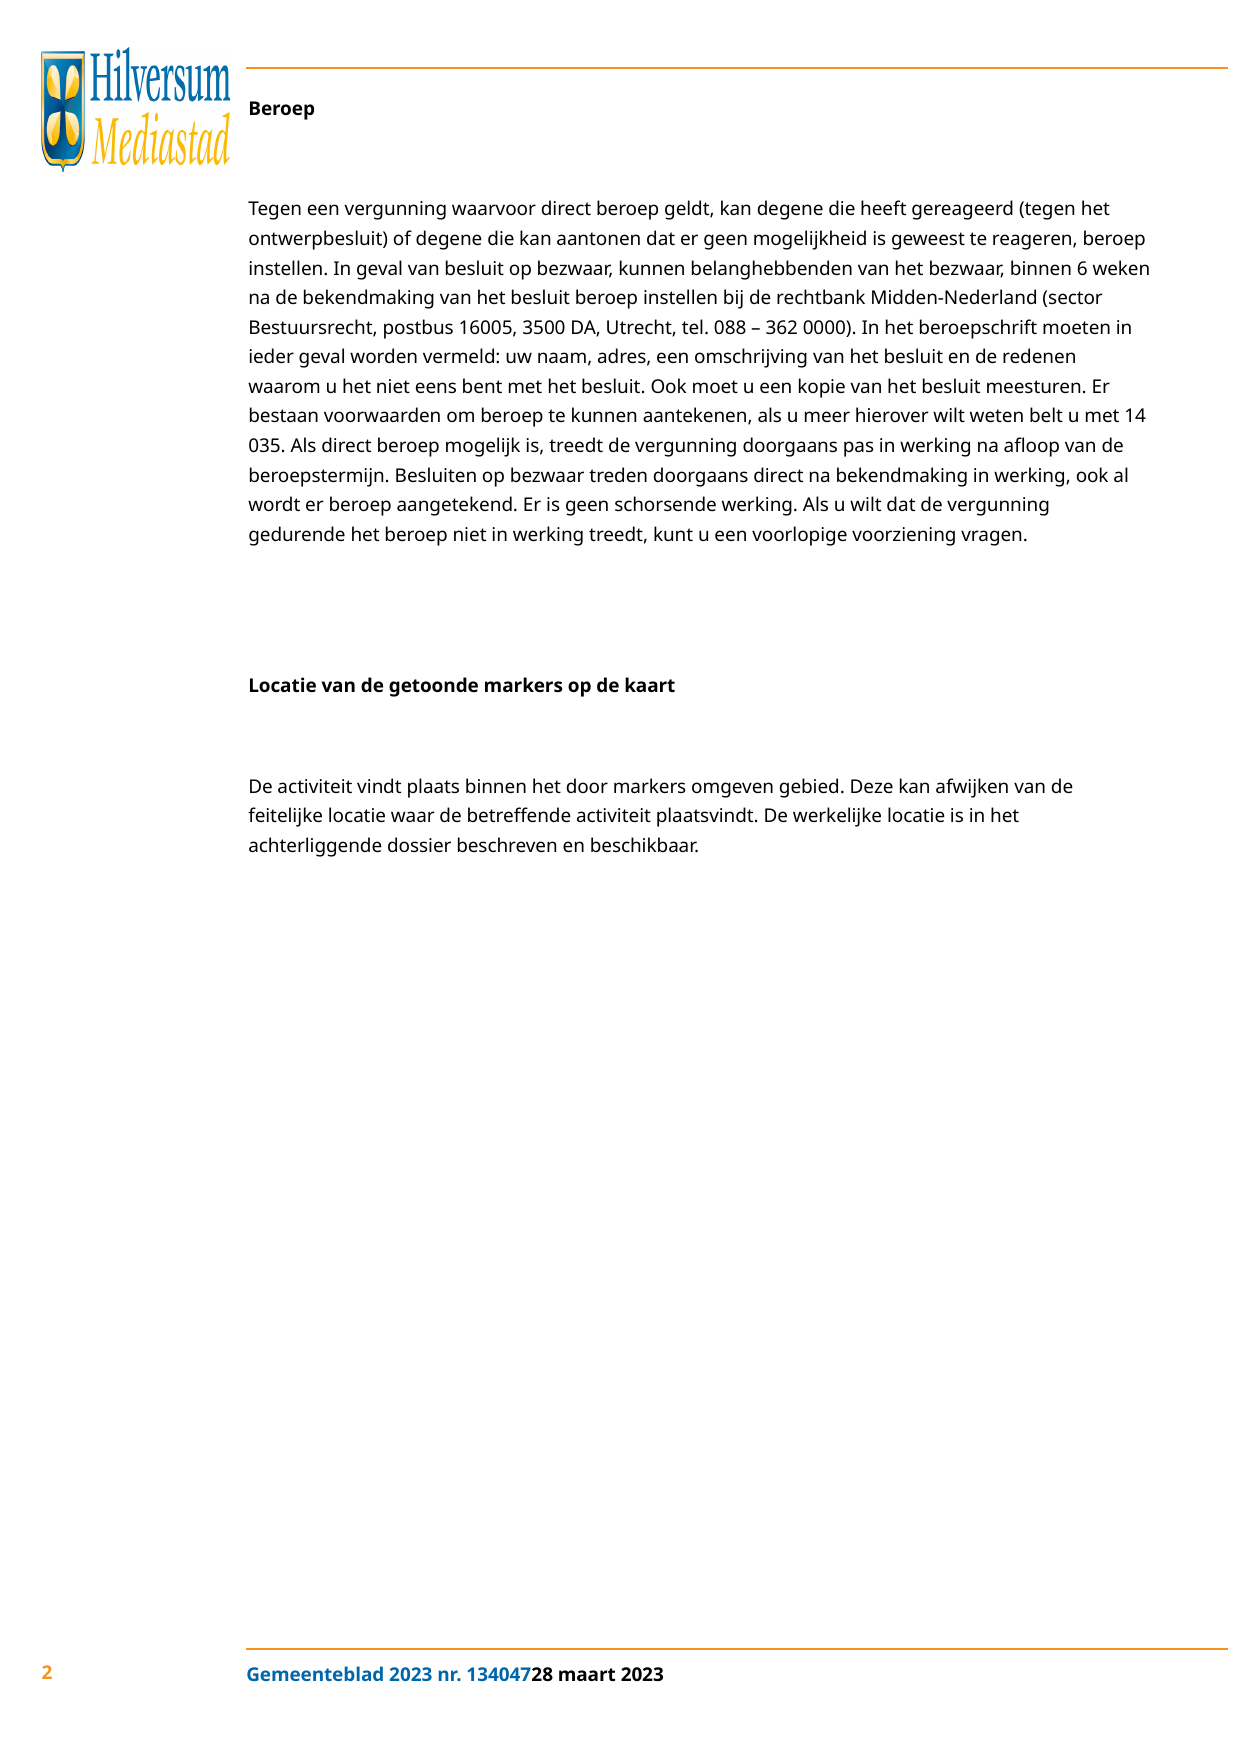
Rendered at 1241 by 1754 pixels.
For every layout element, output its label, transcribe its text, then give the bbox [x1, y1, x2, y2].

text Locatie van de getoonde markers op de kaart [248, 672, 1152, 698]
text Beroep [248, 95, 1152, 121]
text Tegen een vergunning waarvoor direct beroep geldt, kan degene die heeft gereageerd (tegen het ontwerpbesluit) of degene die kan aantonen dat er geen mogelijkheid is geweest te reageren, beroep instellen. In geval van besluit op bezwaar, kunnen belanghebbenden van het bezwaar, binnen 6 weken na de bekendmaking van het besluit beroep instellen bij de rechtbank Midden-Nederland (sector Bestuursrecht, postbus 16005, 3500 DA, Utrecht, tel. 088 – 362 0000). In het beroepschrift moeten in ieder geval worden vermeld: uw naam, adres, een omschrijving van het besluit en de redenen waarom u het niet eens bent met het besluit. Ook moet u een kopie van het besluit meesturen. Er bestaan voorwaarden om beroep te kunnen aantekenen, als u meer hierover wilt weten belt u met 14 035. Als direct beroep mogelijk is, treedt de vergunning doorgaans pas in werking na afloop van de beroepstermijn. Besluiten op bezwaar treden doorgaans direct na bekendmaking in werking, ook al wordt er beroep aangetekend. Er is geen schorsende werking. Als u wilt dat de vergunning gedurende het beroep niet in werking treedt, kunt u een voorlopige voorziening vragen. [248, 196, 1152, 547]
picture [41, 47, 231, 172]
text De activiteit vindt plaats binnen het door markers omgeven gebied. Deze kan afwijken van de feitelijke locatie waar de betreffende activiteit plaatsvindt. De werkelijke locatie is in het achterliggende dossier beschreven en beschikbaar. [248, 773, 1152, 858]
